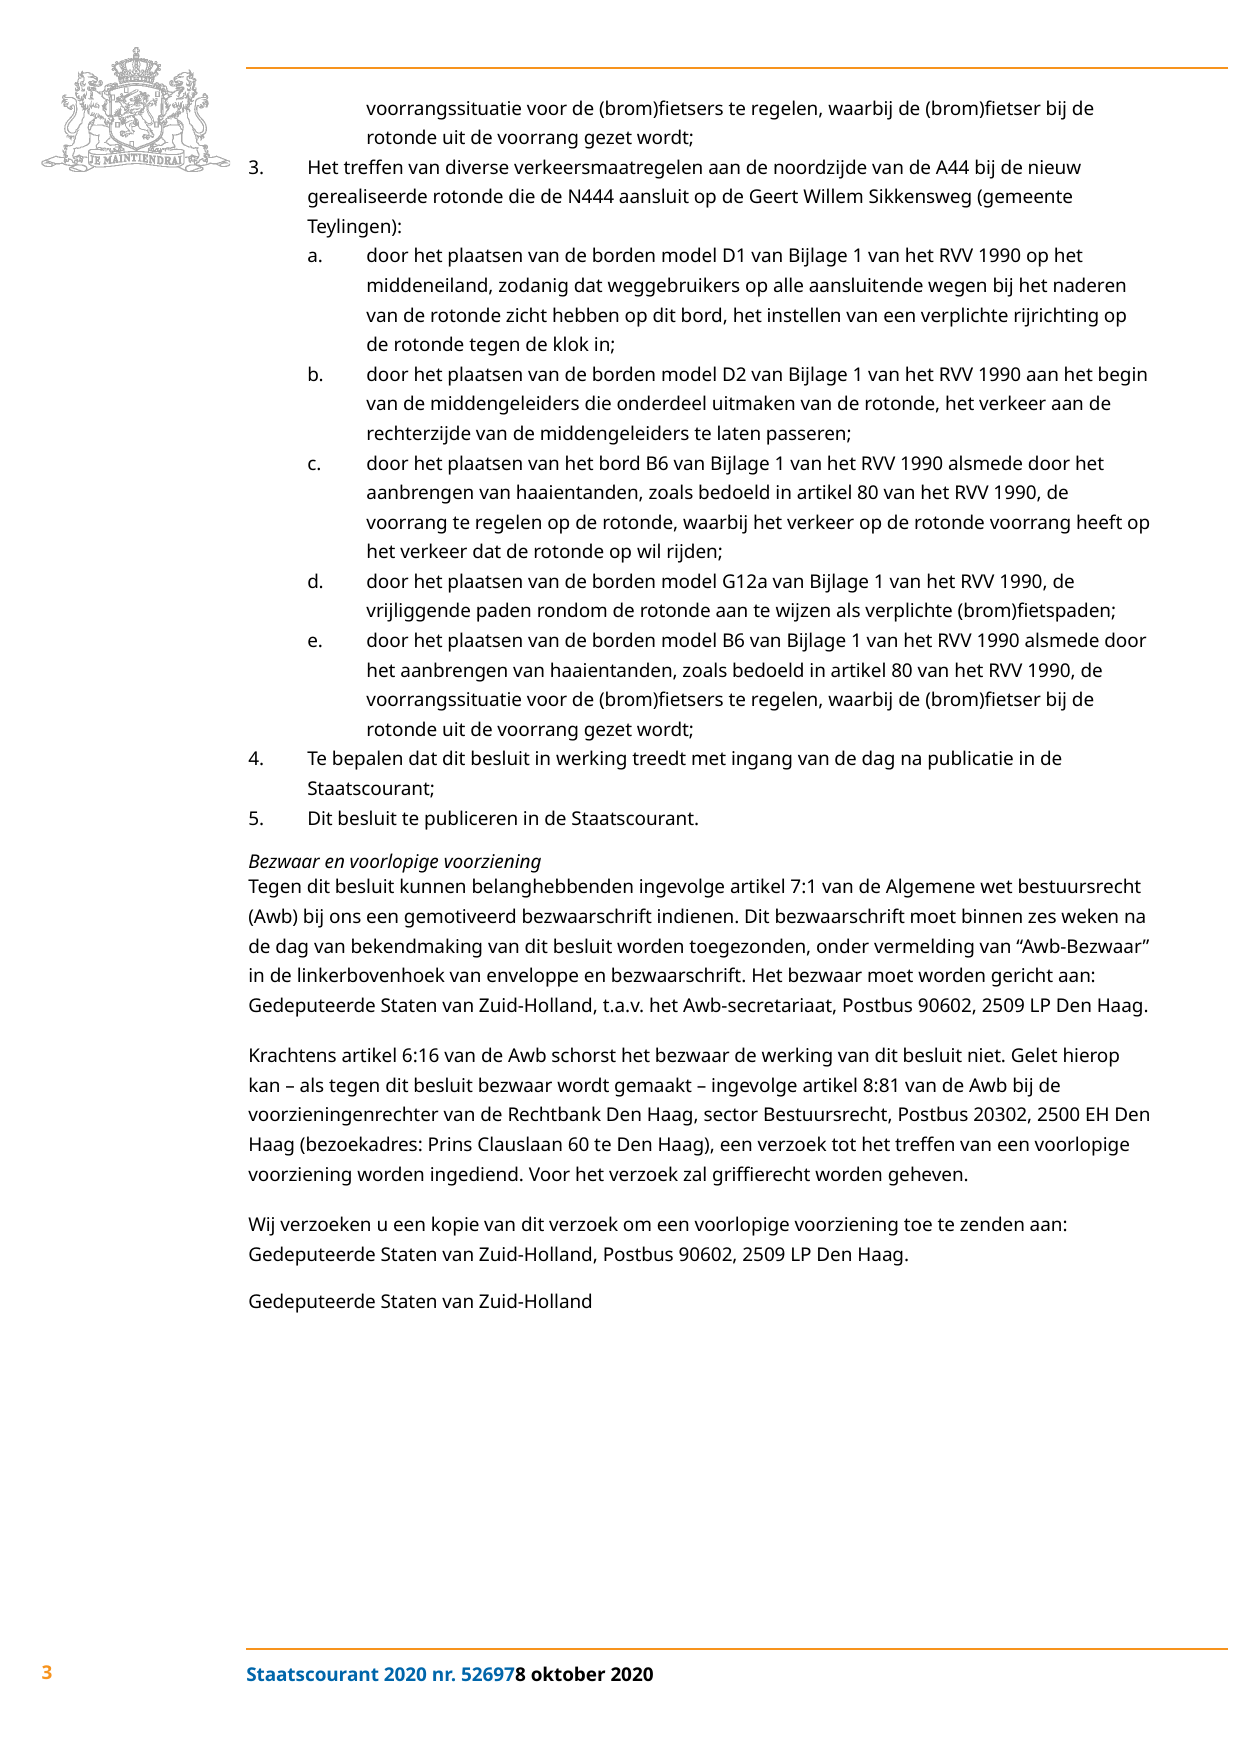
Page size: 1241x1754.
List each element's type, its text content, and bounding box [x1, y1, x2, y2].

list door het plaatsen van de borden model D2 van Bijlage 1 van het RVV 1990 aan het begin van de middengeleiders die onderdeel uitmaken van de rotonde, het verkeer aan de rechterzijde van de middengeleiders te laten passeren; [307, 361, 1152, 446]
list door het plaatsen van de borden model D1 van Bijlage 1 van het RVV 1990 op het middeneiland, zodanig dat weggebruikers op alle aansluitende wegen bij het naderen van de rotonde zicht hebben op dit bord, het instellen van een verplichte rijrichting op de rotonde tegen de klok in; [307, 243, 1152, 357]
list door het plaatsen van de borden model G12a van Bijlage 1 van het RVV 1990, de vrijliggende paden rondom de rotonde aan te wijzen als verplichte (brom)fietspaden; [307, 568, 1152, 623]
list door het plaatsen van de borden model B6 van Bijlage 1 van het RVV 1990 alsmede door het aanbrengen van haaientanden, zoals bedoeld in artikel 80 van het RVV 1990, de voorrangssituatie voor de (brom)fietsers te regelen, waarbij de (brom)fietser bij de rotonde uit de voorrang gezet wordt; [307, 627, 1152, 742]
picture [41, 47, 231, 172]
list Dit besluit te publiceren in de Staatscourant. [248, 805, 1152, 831]
text Wij verzoeken u een kopie van dit verzoek om een voorlopige voorziening toe te zenden aan: Gedeputeerde Staten van Zuid-Holland, Postbus 90602, 2509 LP Den Haag. [248, 1211, 1152, 1266]
list voorrangssituatie voor de (brom)fietsers te regelen, waarbij de (brom)fietser bij de rotonde uit de voorrang gezet wordt; [307, 95, 1152, 150]
text Gedeputeerde Staten van Zuid-Holland [248, 1288, 1152, 1314]
list Het treffen van diverse verkeersmaatregelen aan de noordzijde van de A44 bij de nieuw gerealiseerde rotonde die de N444 aansluit op de Geert Willem Sikkensweg (gemeente Teylingen): [248, 154, 1152, 239]
list Te bepalen dat dit besluit in werking treedt met ingang van de dag na publicatie in de Staatscourant; [248, 746, 1152, 801]
text Tegen dit besluit kunnen belanghebbenden ingevolge artikel 7:1 van de Algemene wet bestuursrecht (Awb) bij ons een gemotiveerd bezwaarschrift indienen. Dit bezwaarschrift moet binnen zes weken na de dag van bekendmaking van dit besluit worden toegezonden, onder vermelding van “Awb-Bezwaar” in de linkerbovenhoek van enveloppe en bezwaarschrift. Het bezwaar moet worden gericht aan: Gedeputeerde Staten van Zuid-Holland, t.a.v. het Awb-secretariaat, Postbus 90602, 2509 LP Den Haag. [248, 874, 1152, 1018]
text Bezwaar en voorlopige voorziening [248, 848, 1152, 874]
list door het plaatsen van het bord B6 van Bijlage 1 van het RVV 1990 alsmede door het aanbrengen van haaientanden, zoals bedoeld in artikel 80 van het RVV 1990, de voorrang te regelen op de rotonde, waarbij het verkeer op de rotonde voorrang heeft op het verkeer dat de rotonde op wil rijden; [307, 450, 1152, 564]
text Krachtens artikel 6:16 van de Awb schorst het bezwaar de werking van dit besluit niet. Gelet hierop kan – als tegen dit besluit bezwaar wordt gemaakt – ingevolge artikel 8:81 van de Awb bij de voorzieningenrechter van de Rechtbank Den Haag, sector Bestuursrecht, Postbus 20302, 2500 EH Den Haag (bezoekadres: Prins Clauslaan 60 te Den Haag), een verzoek tot het treffen van een voorlopige voorziening worden ingediend. Voor het verzoek zal griffierecht worden geheven. [248, 1042, 1152, 1186]
